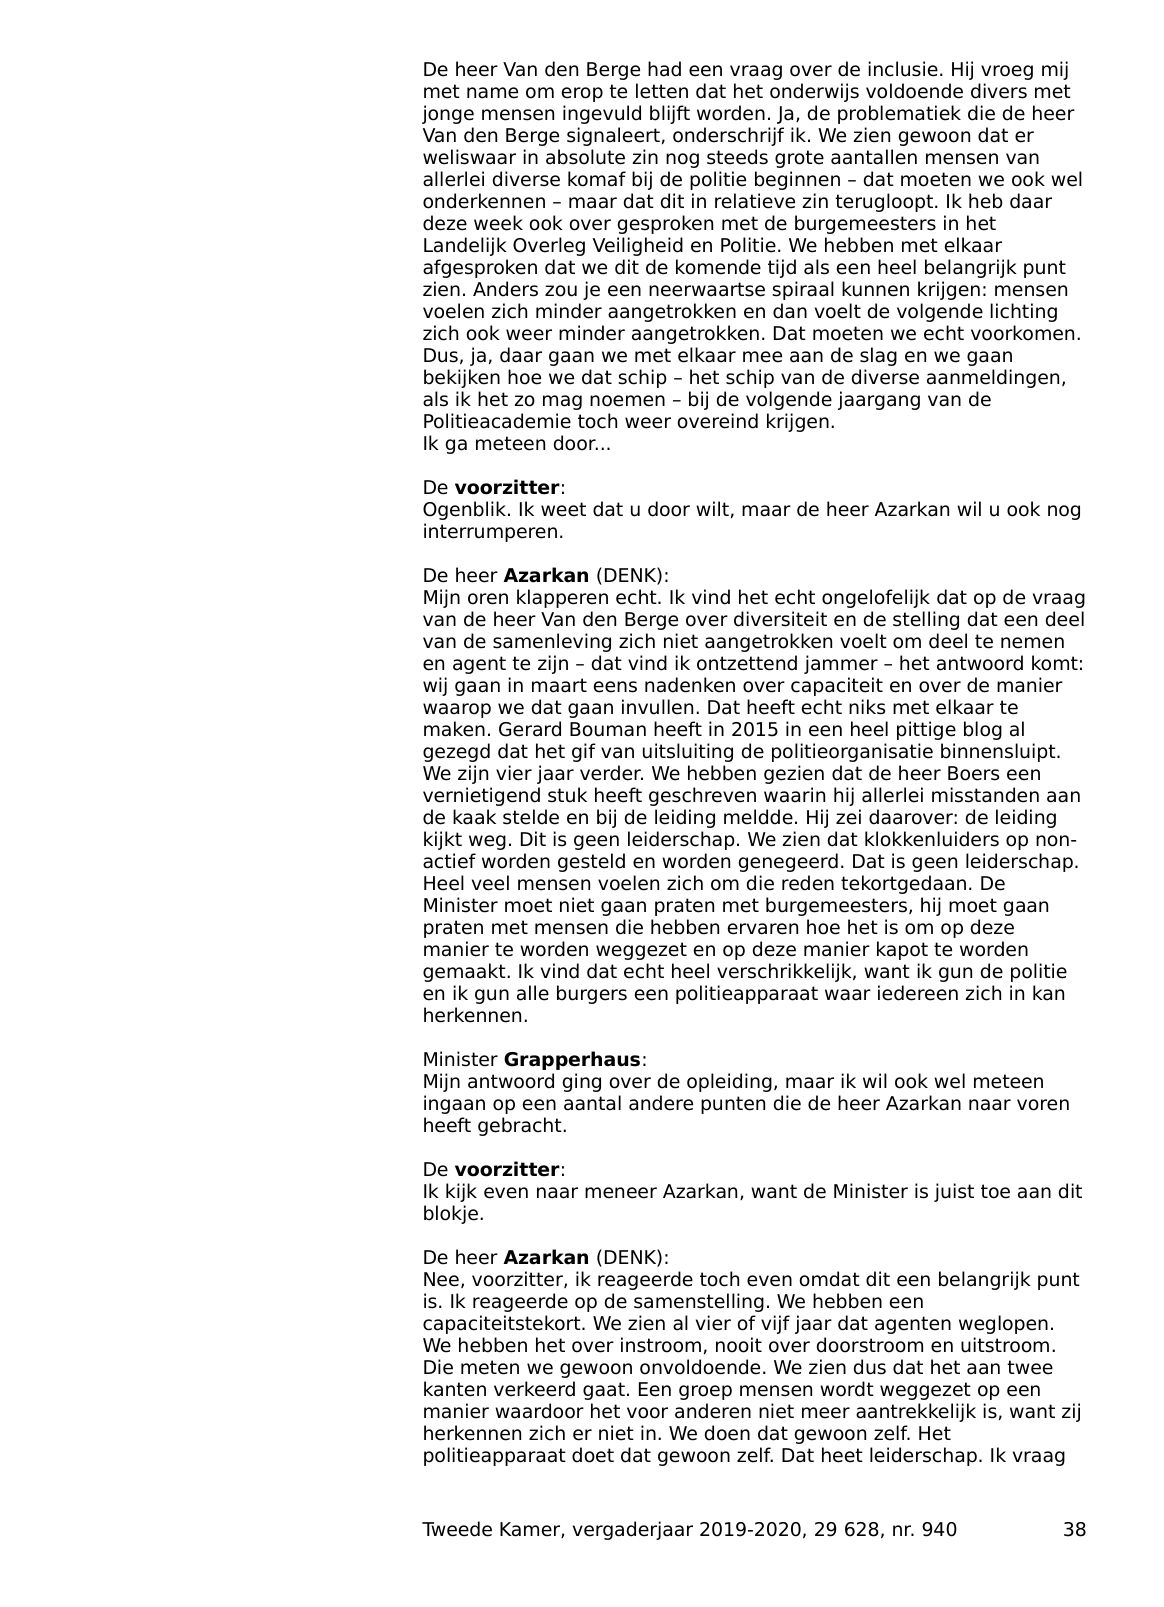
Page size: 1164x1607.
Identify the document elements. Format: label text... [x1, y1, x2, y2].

text De voorzitter: [422, 477, 1087, 499]
text Ik kijk even naar meneer Azarkan, want de Minister is juist toe aan dit blokje. [422, 1181, 1087, 1225]
text De voorzitter: [422, 1159, 1087, 1181]
text Ik ga meteen door... [422, 433, 1087, 455]
text De heer Azarkan (DENK): [422, 1247, 1087, 1269]
text De heer Van den Berge had een vraag over de inclusie. Hij vroeg mij met name om erop te letten dat het onderwijs voldoende divers met jonge mensen ingevuld blijft worden. Ja, de problematiek die de heer Van den Berge signaleert, onderschrijf ik. We zien gewoon dat er weliswaar in absolute zin nog steeds grote aantallen mensen van allerlei diverse komaf bij de politie beginnen – dat moeten we ook wel onderkennen – maar dat dit in relatieve zin terugloopt. Ik heb daar deze week ook over gesproken met de burgemeesters in het Landelijk Overleg Veiligheid en Politie. We hebben met elkaar afgesproken dat we dit de komende tijd als een heel belangrijk punt zien. Anders zou je een neerwaartse spiraal kunnen krijgen: mensen voelen zich minder aangetrokken en dan voelt de volgende lichting zich ook weer minder aangetrokken. Dat moeten we echt voorkomen. Dus, ja, daar gaan we met elkaar mee aan de slag en we gaan bekijken hoe we dat schip – het schip van de diverse aanmeldingen, als ik het zo mag noemen – bij de volgende jaargang van de Politieacademie toch weer overeind krijgen. [422, 59, 1087, 433]
text De heer Azarkan (DENK): [422, 565, 1087, 587]
text Nee, voorzitter, ik reageerde toch even omdat dit een belangrijk punt is. Ik reageerde op de samenstelling. We hebben een capaciteitstekort. We zien al vier of vijf jaar dat agenten weglopen. We hebben het over instroom, nooit over doorstroom en uitstroom. Die meten we gewoon onvoldoende. We zien dus dat het aan twee kanten verkeerd gaat. Een groep mensen wordt weggezet op een manier waardoor het voor anderen niet meer aantrekkelijk is, want zij herkennen zich er niet in. We doen dat gewoon zelf. Het politieapparaat doet dat gewoon zelf. Dat heet leiderschap. Ik vraag [422, 1269, 1087, 1467]
text Mijn oren klapperen echt. Ik vind het echt ongelofelijk dat op de vraag van de heer Van den Berge over diversiteit en de stelling dat een deel van de samenleving zich niet aangetrokken voelt om deel te nemen en agent te zijn – dat vind ik ontzettend jammer – het antwoord komt: wij gaan in maart eens nadenken over capaciteit en over de manier waarop we dat gaan invullen. Dat heeft echt niks met elkaar te maken. Gerard Bouman heeft in 2015 in een heel pittige blog al gezegd dat het gif van uitsluiting de politieorganisatie binnensluipt. We zijn vier jaar verder. We hebben gezien dat de heer Boers een vernietigend stuk heeft geschreven waarin hij allerlei misstanden aan de kaak stelde en bij de leiding meldde. Hij zei daarover: de leiding kijkt weg. Dit is geen leiderschap. We zien dat klokkenluiders op non-actief worden gesteld en worden genegeerd. Dat is geen leiderschap. Heel veel mensen voelen zich om die reden tekortgedaan. De Minister moet niet gaan praten met burgemeesters, hij moet gaan praten met mensen die hebben ervaren hoe het is om op deze manier te worden weggezet en op deze manier kapot te worden gemaakt. Ik vind dat echt heel verschrikkelijk, want ik gun de politie en ik gun alle burgers een politieapparaat waar iedereen zich in kan herkennen. [422, 587, 1087, 1027]
text Minister Grapperhaus: [422, 1049, 1087, 1071]
text Ogenblik. Ik weet dat u door wilt, maar de heer Azarkan wil u ook nog interrumperen. [422, 499, 1087, 543]
text Mijn antwoord ging over de opleiding, maar ik wil ook wel meteen ingaan op een aantal andere punten die de heer Azarkan naar voren heeft gebracht. [422, 1071, 1087, 1137]
